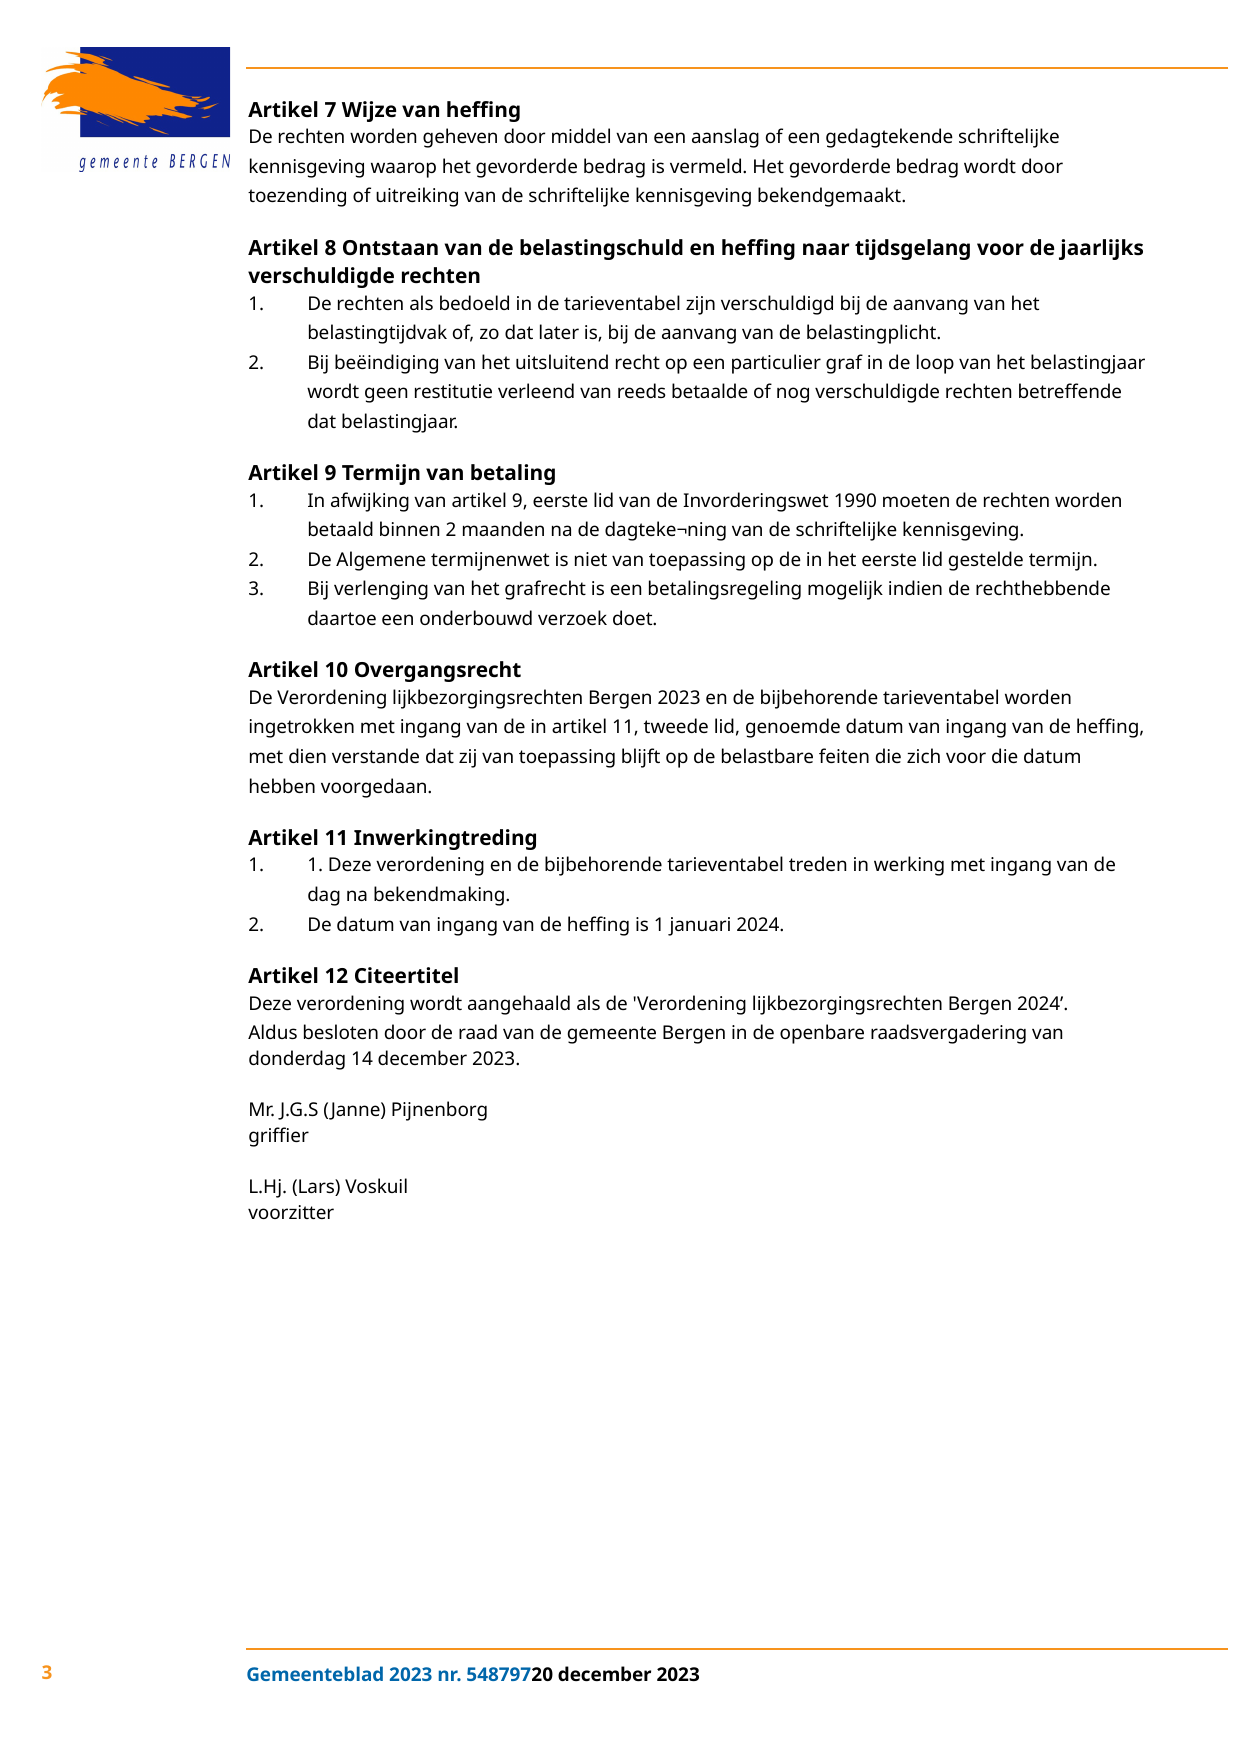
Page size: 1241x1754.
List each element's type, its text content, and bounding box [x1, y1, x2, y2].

text Mr. J.G.S (Janne) Pijnenborg [248, 1096, 1152, 1122]
list Bij beëindiging van het uitsluitend recht op een particulier graf in de loop van het belastingjaar wordt geen restitutie verleend van reeds betaalde of nog verschuldigde rechten betreffende dat belastingjaar. [248, 349, 1152, 434]
text Artikel 9 Termijn van betaling [248, 458, 1152, 487]
list Bij verlenging van het grafrecht is een betalingsregeling mogelijk indien de rechthebbende daartoe een onderbouwd verzoek doet. [248, 576, 1152, 631]
picture [41, 47, 231, 172]
list De Algemene termijnenwet is niet van toepassing op de in het eerste lid gestelde termijn. [248, 546, 1152, 572]
text Artikel 7 Wijze van heffing [248, 95, 1152, 123]
list 1. Deze verordening en de bijbehorende tarieventabel treden in werking met ingang van de dag na bekendmaking. [248, 852, 1152, 907]
text donderdag 14 december 2023. [248, 1045, 1152, 1071]
text Artikel 8 Ontstaan van de belastingschuld en heffing naar tijdsgelang voor de jaarlijks verschuldigde rechten [248, 233, 1152, 290]
text De rechten worden geheven door middel van een aanslag of een gedagtekende schriftelijke kennisgeving waarop het gevorderde bedrag is vermeld. Het gevorderde bedrag wordt door toezending of uitreiking van de schriftelijke kennisgeving bekendgemaakt. [248, 123, 1152, 208]
text Artikel 10 Overgangsrecht [248, 656, 1152, 684]
list De datum van ingang van de heffing is 1 januari 2024. [248, 911, 1152, 937]
text Artikel 11 Inwerkingtreding [248, 823, 1152, 852]
text voorzitter [248, 1199, 1152, 1225]
list De rechten als bedoeld in de tarieventabel zijn verschuldigd bij de aanvang van het belastingtijdvak of, zo dat later is, bij de aanvang van de belastingplicht. [248, 290, 1152, 345]
text Artikel 12 Citeertitel [248, 961, 1152, 990]
text Aldus besloten door de raad van de gemeente Bergen in de openbare raadsvergadering van [248, 1019, 1152, 1045]
text De Verordening lijkbezorgingsrechten Bergen 2023 en de bijbehorende tarieventabel worden ingetrokken met ingang van de in artikel 11, tweede lid, genoemde datum van ingang van de heffing, met dien verstande dat zij van toepassing blijft op de belastbare feiten die zich voor die datum hebben voorgedaan. [248, 684, 1152, 798]
text griffier [248, 1122, 1152, 1148]
text Deze verordening wordt aangehaald als de 'Verordening lijkbezorgingsrechten Bergen 2024’. [248, 990, 1152, 1015]
list In afwijking van artikel 9, eerste lid van de Invorderingswet 1990 moeten de rechten worden betaald binnen 2 maanden na de dagteke¬ning van de schriftelijke kennisgeving. [248, 487, 1152, 542]
text L.Hj. (Lars) Voskuil [248, 1174, 1152, 1199]
